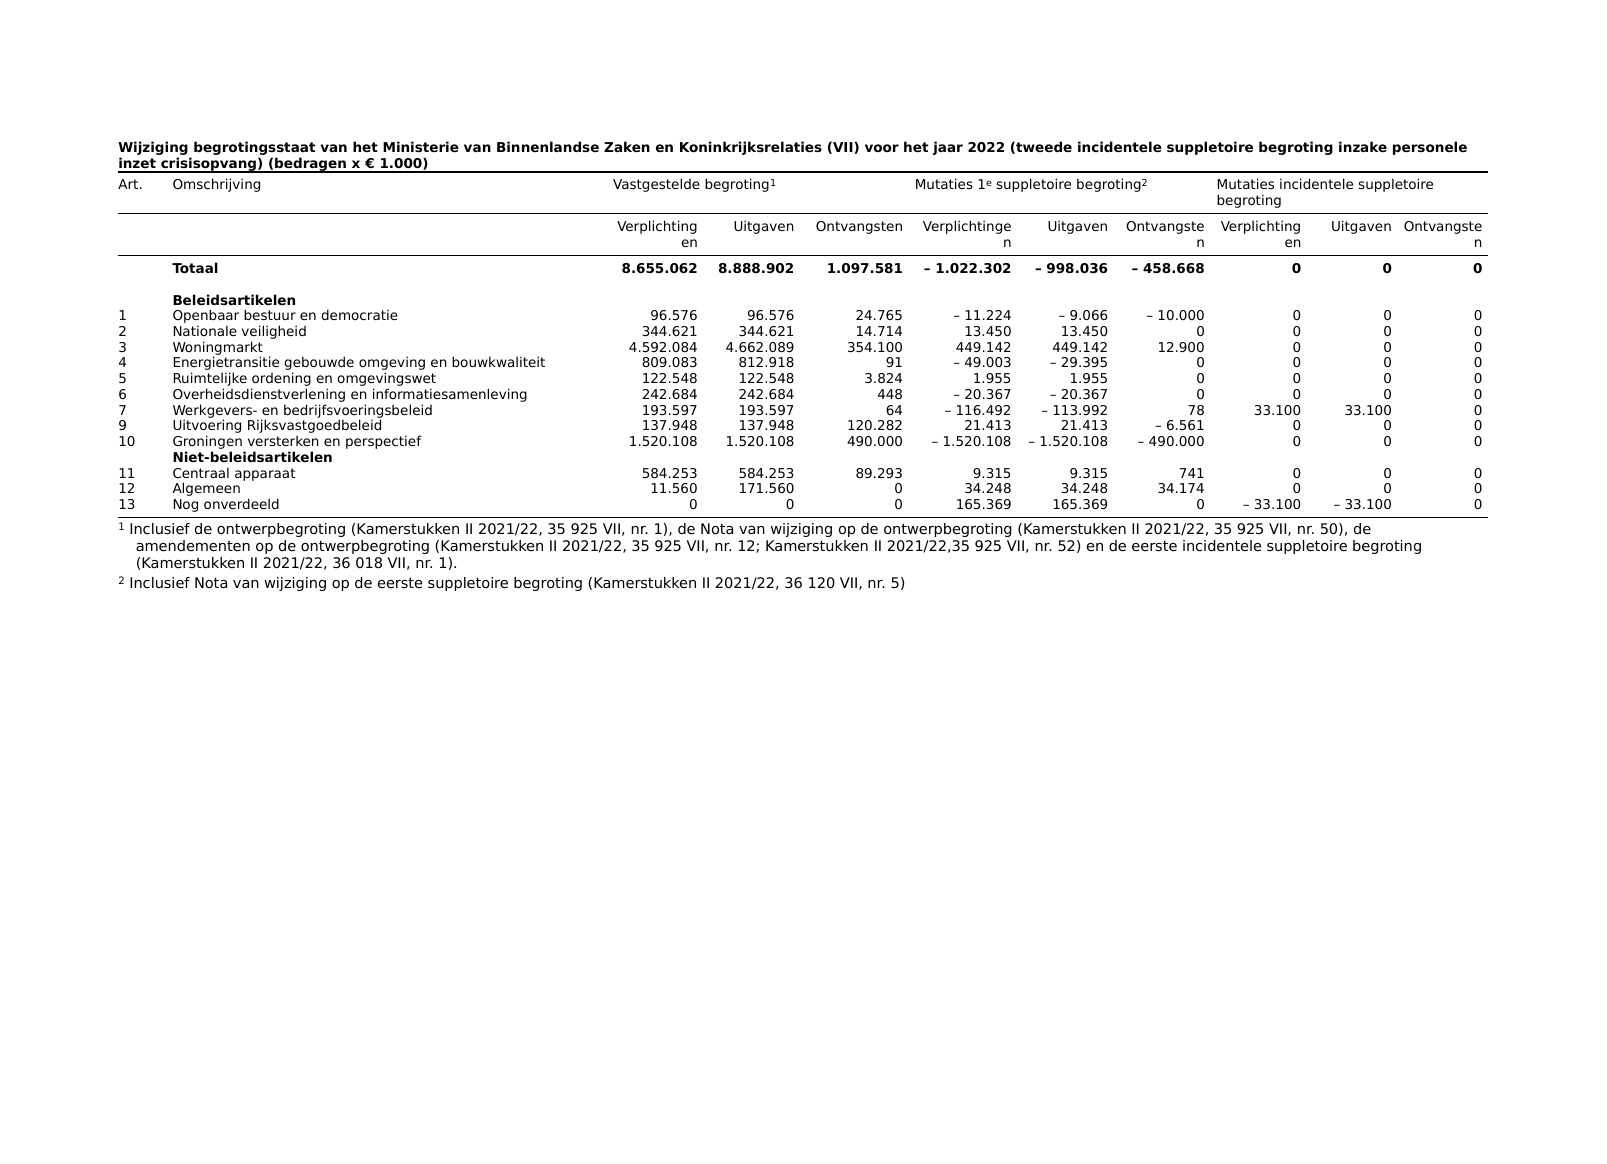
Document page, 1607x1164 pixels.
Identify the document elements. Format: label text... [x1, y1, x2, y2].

table_cell Totaal [166, 256, 607, 277]
table_cell 4.592.084 [607, 340, 703, 355]
table_cell [800, 277, 909, 292]
table_cell 96.576 [704, 308, 800, 324]
table_cell 96.576 [607, 308, 703, 324]
table_cell 0 [1210, 308, 1307, 324]
table_cell 13.450 [1017, 324, 1114, 339]
table_cell [1398, 293, 1488, 308]
table_cell 13.450 [909, 324, 1017, 339]
table_cell – 20.367 [1017, 387, 1114, 402]
table_cell 0 [1307, 387, 1397, 402]
table_cell Vastgestelde begroting1 [607, 173, 909, 213]
table_cell 0 [800, 481, 909, 497]
table_cell 0 [1398, 355, 1488, 371]
table_cell 242.684 [704, 387, 800, 402]
table_cell [118, 214, 166, 255]
table_cell – 1.520.108 [909, 434, 1017, 450]
table_cell 0 [1114, 371, 1210, 387]
table_cell [1398, 277, 1488, 292]
table_cell – 458.668 [1114, 256, 1210, 277]
table_cell Mutaties incidentele suppletoire begroting [1210, 173, 1488, 213]
table_cell 0 [1114, 355, 1210, 371]
table_cell Uitgaven [704, 214, 800, 255]
table_cell Verplichtingen [909, 214, 1017, 255]
table_cell [704, 293, 800, 308]
table_cell 812.918 [704, 355, 800, 371]
table_cell [607, 450, 703, 465]
table_cell 3 [118, 340, 166, 355]
table_cell 12 [118, 481, 166, 497]
table_cell Verplichtingen [1210, 214, 1307, 255]
table_cell 0 [1210, 256, 1307, 277]
table_cell [704, 277, 800, 292]
table_cell – 20.367 [909, 387, 1017, 402]
table_cell 741 [1114, 465, 1210, 481]
table_cell – 998.036 [1017, 256, 1114, 277]
table_cell [1307, 450, 1397, 465]
table_cell Art. [118, 173, 166, 213]
table_cell – 116.492 [909, 403, 1017, 418]
table_cell [909, 450, 1017, 465]
table_cell 0 [1398, 256, 1488, 277]
table_cell – 1.520.108 [1017, 434, 1114, 450]
table_cell Uitgaven [1017, 214, 1114, 255]
table_cell 5 [118, 371, 166, 387]
table_cell [800, 450, 909, 465]
table_cell [909, 277, 1017, 292]
table_cell – 1.022.302 [909, 256, 1017, 277]
table_cell 0 [1307, 308, 1397, 324]
table_cell [118, 277, 166, 292]
table_cell Ruimtelijke ordening en omgevingswet [166, 371, 607, 387]
table_cell 354.100 [800, 340, 909, 355]
table_cell Overheidsdienstverlening en informatiesamenleving [166, 387, 607, 402]
table_cell 9.315 [909, 465, 1017, 481]
table_cell 1.520.108 [607, 434, 703, 450]
table_cell [1114, 450, 1210, 465]
table_cell 0 [1398, 418, 1488, 434]
table_cell 0 [1398, 324, 1488, 339]
table_cell 1 [118, 308, 166, 324]
table_cell 0 [1307, 371, 1397, 387]
table_cell 1 Inclusief de ontwerpbegroting (Kamerstukken II 2021/22, 35 925 VII, nr. 1), de Nota van wijziging op de ontwerpbegroting (Kamerstukken II 2021/22, 35 925 VII, nr. 50), de amendementen op de ontwerpbegroting (Kamerstukken II 2021/22, 35 925 VII, nr. 12; Kamerstukken II 2021/22,35 925 VII, nr. 52) en de eerste incidentele suppletoire begroting (Kamerstukken II 2021/22, 36 018 VII, nr. 1). 2 Inclusief Nota van wijziging op de eerste suppletoire begroting (Kamerstukken II 2021/22, 36 120 VII, nr. 5) [118, 518, 1488, 592]
table_cell 21.413 [909, 418, 1017, 434]
table_cell 0 [1398, 497, 1488, 517]
table_cell 0 [1210, 340, 1307, 355]
table_cell [607, 293, 703, 308]
table_cell [1398, 450, 1488, 465]
table_cell 0 [607, 497, 703, 517]
table_cell – 11.224 [909, 308, 1017, 324]
table_cell Ontvangsten [1398, 214, 1488, 255]
table_cell [1017, 277, 1114, 292]
table_cell 11.560 [607, 481, 703, 497]
table_cell 0 [1210, 371, 1307, 387]
table_cell 120.282 [800, 418, 909, 434]
table_cell [118, 450, 166, 465]
table_cell Ontvangsten [800, 214, 909, 255]
table_cell 0 [704, 497, 800, 517]
table_cell 10 [118, 434, 166, 450]
table_cell Uitvoering Rijksvastgoedbeleid [166, 418, 607, 434]
table_cell Omschrijving [166, 173, 607, 213]
table_cell 0 [1307, 340, 1397, 355]
table_cell [1307, 293, 1397, 308]
table_cell 0 [1398, 465, 1488, 481]
table_cell [166, 214, 607, 255]
table_cell 809.083 [607, 355, 703, 371]
table_cell 0 [1307, 355, 1397, 371]
table_cell 0 [1114, 497, 1210, 517]
table_cell 584.253 [607, 465, 703, 481]
table_cell 33.100 [1210, 403, 1307, 418]
table_cell 0 [800, 497, 909, 517]
table_cell – 49.003 [909, 355, 1017, 371]
table_cell [800, 293, 909, 308]
table_cell 1.520.108 [704, 434, 800, 450]
table_cell 344.621 [607, 324, 703, 339]
table_cell 448 [800, 387, 909, 402]
table_cell 0 [1307, 324, 1397, 339]
table_cell 137.948 [704, 418, 800, 434]
table_cell [118, 256, 166, 277]
table_cell 0 [1210, 418, 1307, 434]
table_cell [1307, 277, 1397, 292]
table_cell 1.955 [909, 371, 1017, 387]
table_cell 8.888.902 [704, 256, 800, 277]
table_header Wijziging begrotingsstaat van het Ministerie van Binnenlandse Zaken en Koninkrijksrelaties (VII) voor het jaar 2022 (tweede incidentele suppletoire begroting inzake personele inzet crisisopvang) (bedragen x € 1.000) [118, 140, 1488, 171]
table_cell 0 [1307, 465, 1397, 481]
table_cell [1114, 277, 1210, 292]
table_cell 165.369 [909, 497, 1017, 517]
table_cell 14.714 [800, 324, 909, 339]
table_cell 165.369 [1017, 497, 1114, 517]
table_cell Centraal apparaat [166, 465, 607, 481]
table_cell 0 [1398, 308, 1488, 324]
table_cell 0 [1307, 256, 1397, 277]
table_cell 34.248 [1017, 481, 1114, 497]
table_cell 33.100 [1307, 403, 1397, 418]
table_cell 6 [118, 387, 166, 402]
table_cell 0 [1210, 324, 1307, 339]
table_cell 0 [1307, 481, 1397, 497]
table_cell 0 [1398, 481, 1488, 497]
table_cell 7 [118, 403, 166, 418]
table_cell 0 [1210, 387, 1307, 402]
table_cell 89.293 [800, 465, 909, 481]
table_cell 64 [800, 403, 909, 418]
table_cell [1210, 450, 1307, 465]
table_cell Werkgevers- en bedrijfsvoeringsbeleid [166, 403, 607, 418]
table_cell 0 [1307, 434, 1397, 450]
table_cell [1114, 293, 1210, 308]
table_cell 3.824 [800, 371, 909, 387]
table_cell 0 [1210, 481, 1307, 497]
table_cell 11 [118, 465, 166, 481]
table_cell 12.900 [1114, 340, 1210, 355]
table_cell 193.597 [607, 403, 703, 418]
table_cell 449.142 [909, 340, 1017, 355]
table_cell Groningen versterken en perspectief [166, 434, 607, 450]
table_cell Nog onverdeeld [166, 497, 607, 517]
table_cell Beleidsartikelen [166, 293, 607, 308]
table_cell [1017, 450, 1114, 465]
table_cell Nationale veiligheid [166, 324, 607, 339]
table_cell 0 [1210, 434, 1307, 450]
table_cell 13 [118, 497, 166, 517]
table_cell Uitgaven [1307, 214, 1397, 255]
table_cell 0 [1398, 371, 1488, 387]
table_cell 1.955 [1017, 371, 1114, 387]
table_cell 21.413 [1017, 418, 1114, 434]
table_cell 0 [1398, 340, 1488, 355]
table_cell Mutaties 1e suppletoire begroting2 [909, 173, 1210, 213]
table_cell Openbaar bestuur en democratie [166, 308, 607, 324]
table_cell 490.000 [800, 434, 909, 450]
table_cell 0 [1114, 324, 1210, 339]
table_cell – 33.100 [1210, 497, 1307, 517]
table_cell 34.248 [909, 481, 1017, 497]
table_cell – 6.561 [1114, 418, 1210, 434]
table_cell 0 [1398, 403, 1488, 418]
table_cell Energietransitie gebouwde omgeving en bouwkwaliteit [166, 355, 607, 371]
table_cell 242.684 [607, 387, 703, 402]
table_cell 171.560 [704, 481, 800, 497]
table_cell 122.548 [704, 371, 800, 387]
table_cell [118, 293, 166, 308]
table_cell [166, 277, 607, 292]
table_cell 34.174 [1114, 481, 1210, 497]
table_cell Niet-beleidsartikelen [166, 450, 607, 465]
table_cell 193.597 [704, 403, 800, 418]
table_cell 122.548 [607, 371, 703, 387]
table_cell – 9.066 [1017, 308, 1114, 324]
table_cell [704, 450, 800, 465]
table_cell 0 [1210, 355, 1307, 371]
table_cell 0 [1307, 418, 1397, 434]
table_cell Verplichtingen [607, 214, 703, 255]
table_cell 78 [1114, 403, 1210, 418]
table_cell 449.142 [1017, 340, 1114, 355]
table_cell 8.655.062 [607, 256, 703, 277]
table_cell 2 [118, 324, 166, 339]
table_cell 4.662.089 [704, 340, 800, 355]
table_cell – 10.000 [1114, 308, 1210, 324]
table_cell 0 [1398, 387, 1488, 402]
table_cell 91 [800, 355, 909, 371]
table_cell 344.621 [704, 324, 800, 339]
table_cell 9 [118, 418, 166, 434]
table_cell 0 [1398, 434, 1488, 450]
table_cell 0 [1114, 387, 1210, 402]
table_cell 24.765 [800, 308, 909, 324]
table_cell – 29.395 [1017, 355, 1114, 371]
table_cell Ontvangsten [1114, 214, 1210, 255]
table_cell 584.253 [704, 465, 800, 481]
table_cell 4 [118, 355, 166, 371]
table_cell [607, 277, 703, 292]
table_cell Algemeen [166, 481, 607, 497]
table_cell – 33.100 [1307, 497, 1397, 517]
table_cell 9.315 [1017, 465, 1114, 481]
table_cell 137.948 [607, 418, 703, 434]
table_cell [1210, 293, 1307, 308]
table_cell – 113.992 [1017, 403, 1114, 418]
table_cell 1.097.581 [800, 256, 909, 277]
table_cell [1017, 293, 1114, 308]
table_cell Woningmarkt [166, 340, 607, 355]
table_cell – 490.000 [1114, 434, 1210, 450]
table_cell [909, 293, 1017, 308]
table_cell [1210, 277, 1307, 292]
table_cell 0 [1210, 465, 1307, 481]
